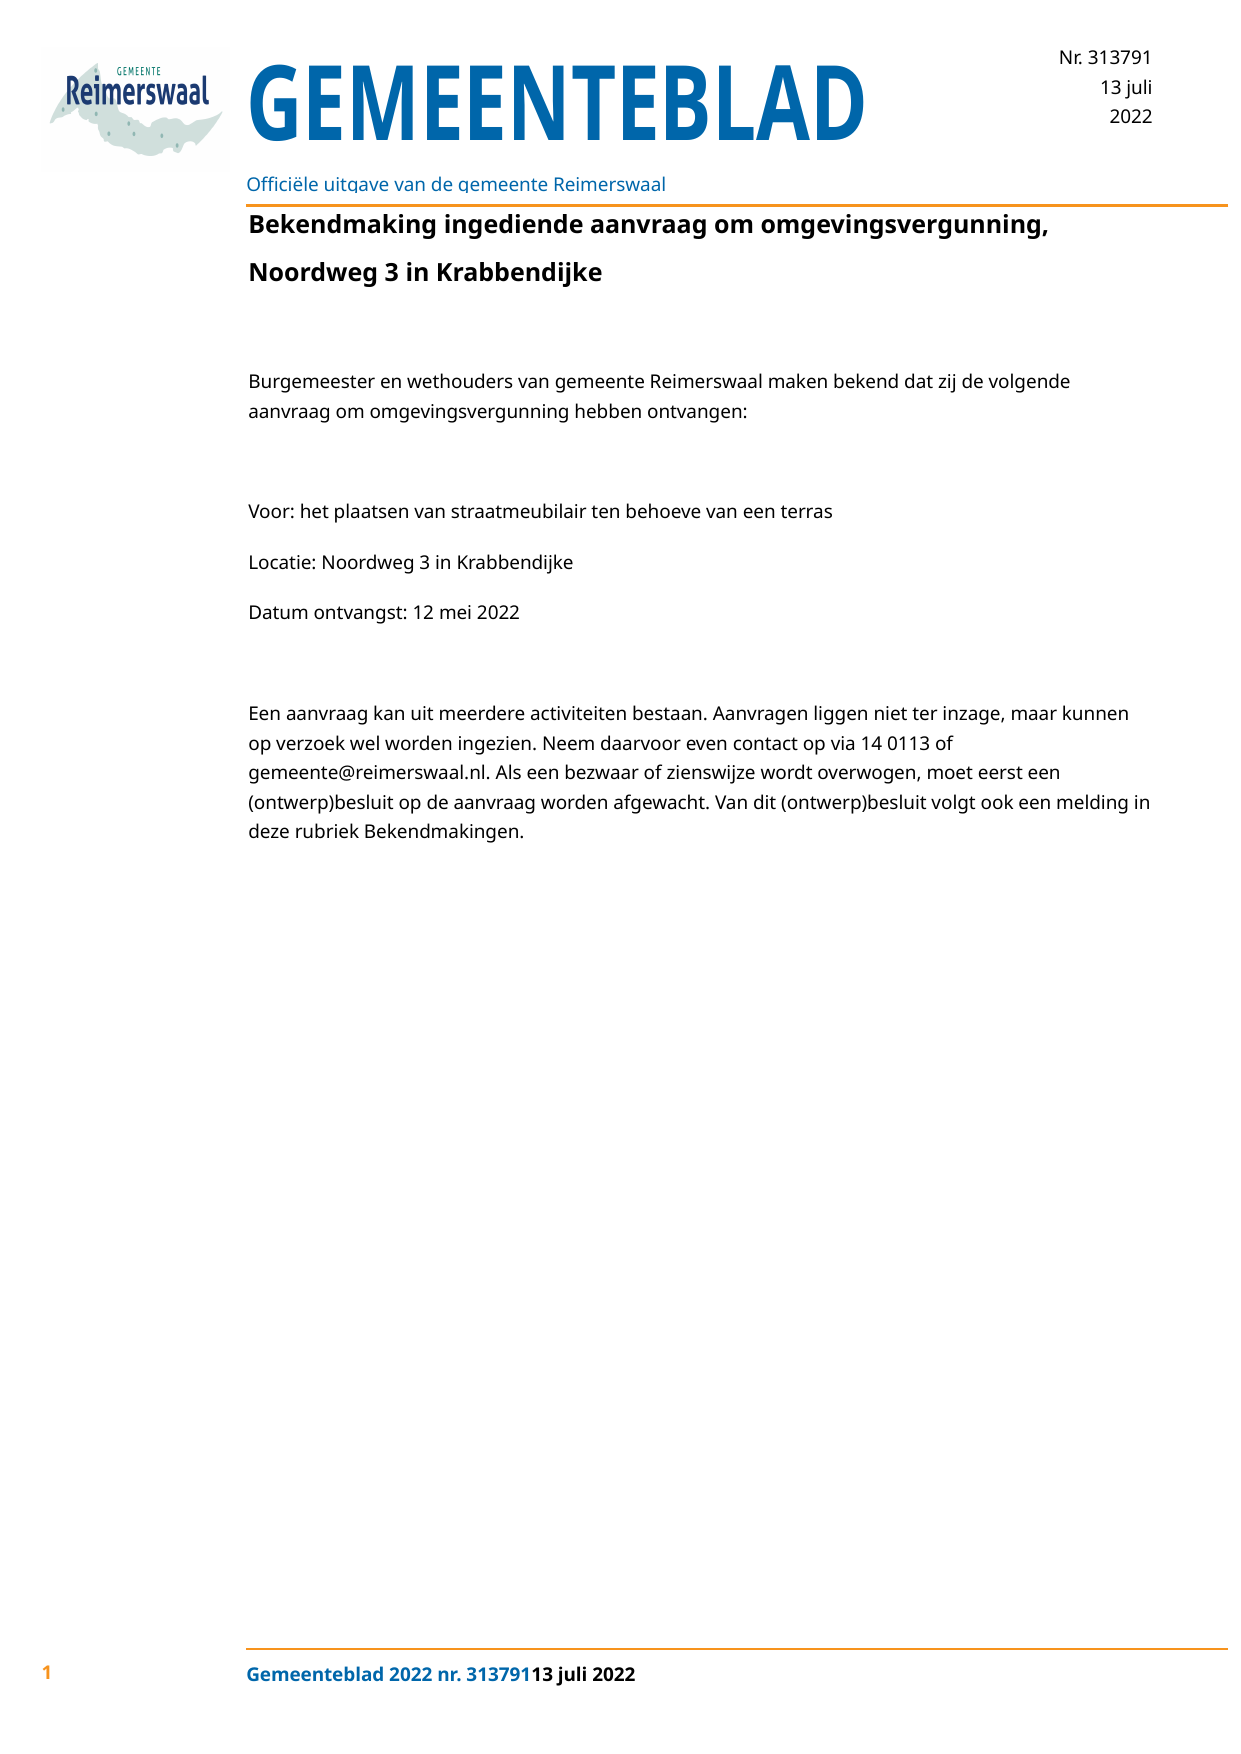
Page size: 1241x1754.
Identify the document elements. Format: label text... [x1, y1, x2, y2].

text Datum ontvangst: 12 mei 2022 [248, 599, 1152, 625]
text Een aanvraag kan uit meerdere activiteiten bestaan. Aanvragen liggen niet ter inzage, maar kunnen op verzoek wel worden ingezien. Neem daarvoor even contact op via 14 0113 of gemeente@reimerswaal.nl. Als een bezwaar of zienswijze wordt overwogen, moet eerst een (ontwerp)besluit op de aanvraag worden afgewacht. Van dit (ontwerp)besluit volgt ook een melding in deze rubriek Bekendmakingen. [248, 700, 1152, 844]
text Burgemeester en wethouders van gemeente Reimerswaal maken bekend dat zij de volgende aanvraag om omgevingsvergunning hebben ontvangen: [248, 368, 1152, 424]
text Locatie: Noordweg 3 in Krabbendijke [248, 549, 1152, 575]
text Bekendmaking ingediende aanvraag om omgevingsvergunning, Noordweg 3 in Krabbendijke [248, 207, 1152, 288]
picture [41, 47, 231, 172]
text Voor: het plaatsen van straatmeubilair ten behoeve van een terras [248, 499, 1152, 524]
